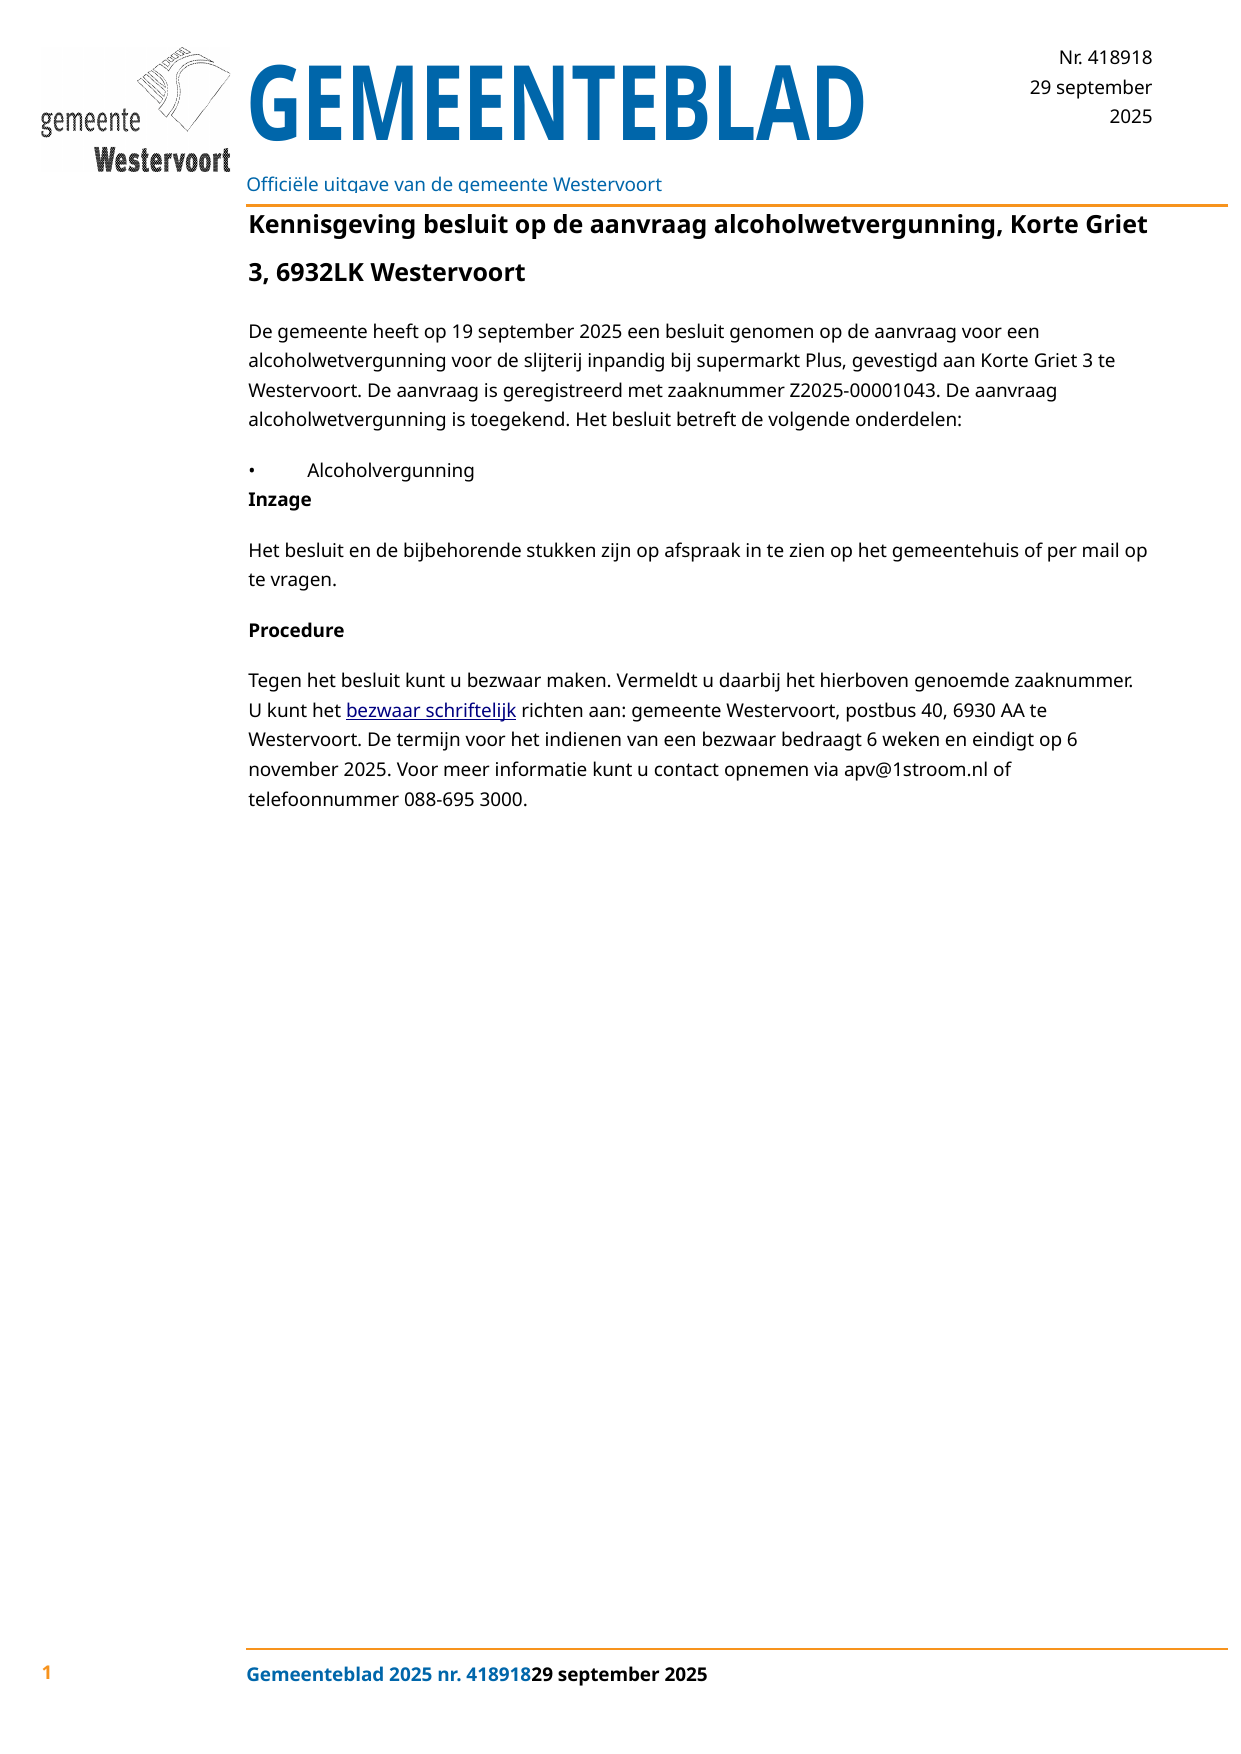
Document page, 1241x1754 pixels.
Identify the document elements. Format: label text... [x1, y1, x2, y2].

text Procedure [248, 617, 1152, 643]
text De gemeente heeft op 19 september 2025 een besluit genomen op de aanvraag voor een alcoholwetvergunning voor de slijterij inpandig bij supermarkt Plus, gevestigd aan Korte Griet 3 te Westervoort. De aanvraag is geregistreerd met zaaknummer Z2025-00001043. De aanvraag alcoholwetvergunning is toegekend. Het besluit betreft de volgende onderdelen: [248, 318, 1152, 432]
text Inzage [248, 487, 1152, 512]
text Het besluit en de bijbehorende stukken zijn op afspraak in te zien op het gemeentehuis of per mail op te vragen. [248, 537, 1152, 592]
text Kennisgeving besluit op de aanvraag alcoholwetvergunning, Korte Griet 3, 6932LK Westervoort [248, 207, 1152, 288]
list Alcoholvergunning [248, 457, 1152, 483]
picture [41, 47, 231, 172]
text Tegen het besluit kunt u bezwaar maken. Vermeldt u daarbij het hierboven genoemde zaaknummer. U kunt het bezwaar schriftelijk richten aan: gemeente Westervoort, postbus 40, 6930 AA te Westervoort. De termijn voor het indienen van een bezwaar bedraagt 6 weken en eindigt op 6 november 2025. Voor meer informatie kunt u contact opnemen via apv@1stroom.nl of telefoonnummer 088-695 3000. [248, 667, 1152, 812]
